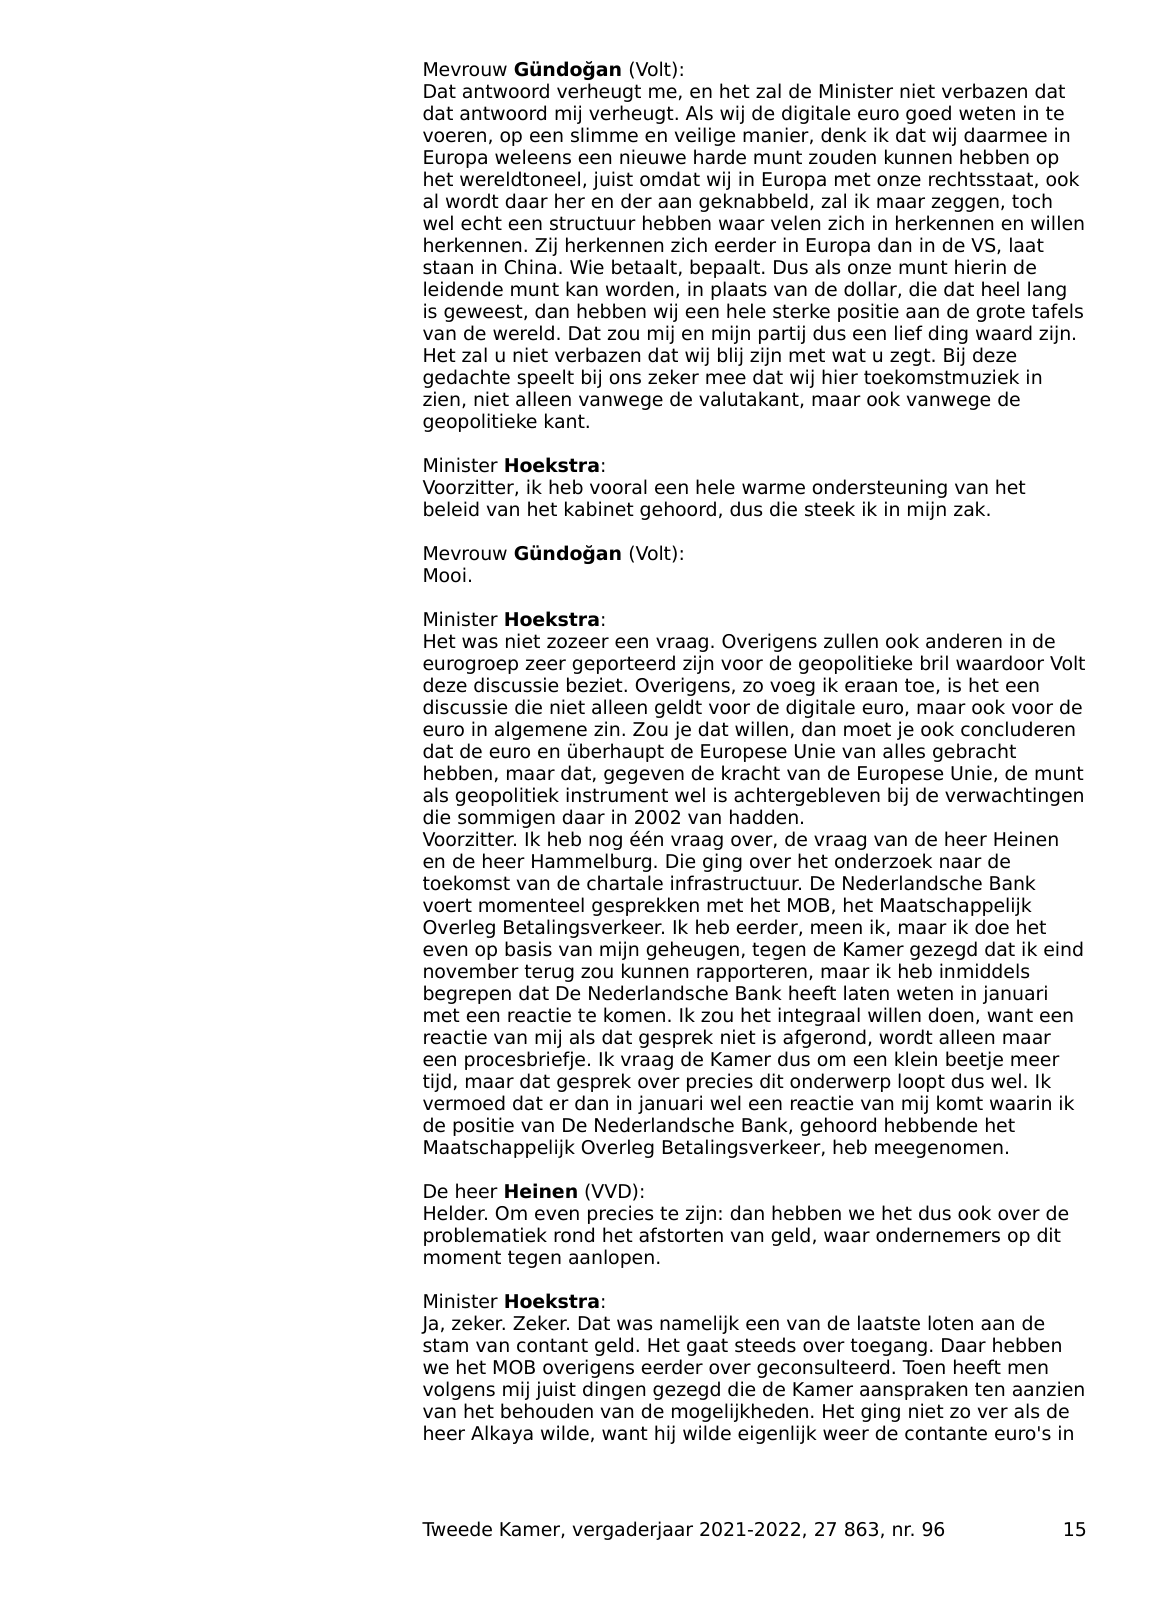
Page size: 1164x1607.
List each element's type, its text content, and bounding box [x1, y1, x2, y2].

text Ja, zeker. Zeker. Dat was namelijk een van de laatste loten aan de stam van contant geld. Het gaat steeds over toegang. Daar hebben we het MOB overigens eerder over geconsulteerd. Toen heeft men volgens mij juist dingen gezegd die de Kamer aanspraken ten aanzien van het behouden van de mogelijkheden. Het ging niet zo ver als de heer Alkaya wilde, want hij wilde eigenlijk weer de contante euro's in [422, 1313, 1087, 1445]
text Mevrouw Gündoğan (Volt): [422, 543, 1087, 565]
text Dat antwoord verheugt me, en het zal de Minister niet verbazen dat dat antwoord mij verheugt. Als wij de digitale euro goed weten in te voeren, op een slimme en veilige manier, denk ik dat wij daarmee in Europa weleens een nieuwe harde munt zouden kunnen hebben op het wereldtoneel, juist omdat wij in Europa met onze rechtsstaat, ook al wordt daar her en der aan geknabbeld, zal ik maar zeggen, toch wel echt een structuur hebben waar velen zich in herkennen en willen herkennen. Zij herkennen zich eerder in Europa dan in de VS, laat staan in China. Wie betaalt, bepaalt. Dus als onze munt hierin de leidende munt kan worden, in plaats van de dollar, die dat heel lang is geweest, dan hebben wij een hele sterke positie aan de grote tafels van de wereld. Dat zou mij en mijn partij dus een lief ding waard zijn. Het zal u niet verbazen dat wij blij zijn met wat u zegt. Bij deze gedachte speelt bij ons zeker mee dat wij hier toekomstmuziek in zien, niet alleen vanwege de valutakant, maar ook vanwege de geopolitieke kant. [422, 81, 1087, 433]
text Mevrouw Gündoğan (Volt): [422, 59, 1087, 81]
text Het was niet zozeer een vraag. Overigens zullen ook anderen in de eurogroep zeer geporteerd zijn voor de geopolitieke bril waardoor Volt deze discussie beziet. Overigens, zo voeg ik eraan toe, is het een discussie die niet alleen geldt voor de digitale euro, maar ook voor de euro in algemene zin. Zou je dat willen, dan moet je ook concluderen dat de euro en überhaupt de Europese Unie van alles gebracht hebben, maar dat, gegeven de kracht van de Europese Unie, de munt als geopolitiek instrument wel is achtergebleven bij de verwachtingen die sommigen daar in 2002 van hadden. [422, 631, 1087, 829]
text Minister Hoekstra: [422, 609, 1087, 631]
text Minister Hoekstra: [422, 1291, 1087, 1313]
text Mooi. [422, 565, 1087, 587]
text Voorzitter. Ik heb nog één vraag over, de vraag van de heer Heinen en de heer Hammelburg. Die ging over het onderzoek naar de toekomst van de chartale infrastructuur. De Nederlandsche Bank voert momenteel gesprekken met het MOB, het Maatschappelijk Overleg Betalingsverkeer. Ik heb eerder, meen ik, maar ik doe het even op basis van mijn geheugen, tegen de Kamer gezegd dat ik eind november terug zou kunnen rapporteren, maar ik heb inmiddels begrepen dat De Nederlandsche Bank heeft laten weten in januari met een reactie te komen. Ik zou het integraal willen doen, want een reactie van mij als dat gesprek niet is afgerond, wordt alleen maar een procesbriefje. Ik vraag de Kamer dus om een klein beetje meer tijd, maar dat gesprek over precies dit onderwerp loopt dus wel. Ik vermoed dat er dan in januari wel een reactie van mij komt waarin ik de positie van De Nederlandsche Bank, gehoord hebbende het Maatschappelijk Overleg Betalingsverkeer, heb meegenomen. [422, 829, 1087, 1159]
text De heer Heinen (VVD): [422, 1181, 1087, 1203]
text Voorzitter, ik heb vooral een hele warme ondersteuning van het beleid van het kabinet gehoord, dus die steek ik in mijn zak. [422, 477, 1087, 521]
text Helder. Om even precies te zijn: dan hebben we het dus ook over de problematiek rond het afstorten van geld, waar ondernemers op dit moment tegen aanlopen. [422, 1203, 1087, 1269]
text Minister Hoekstra: [422, 455, 1087, 477]
